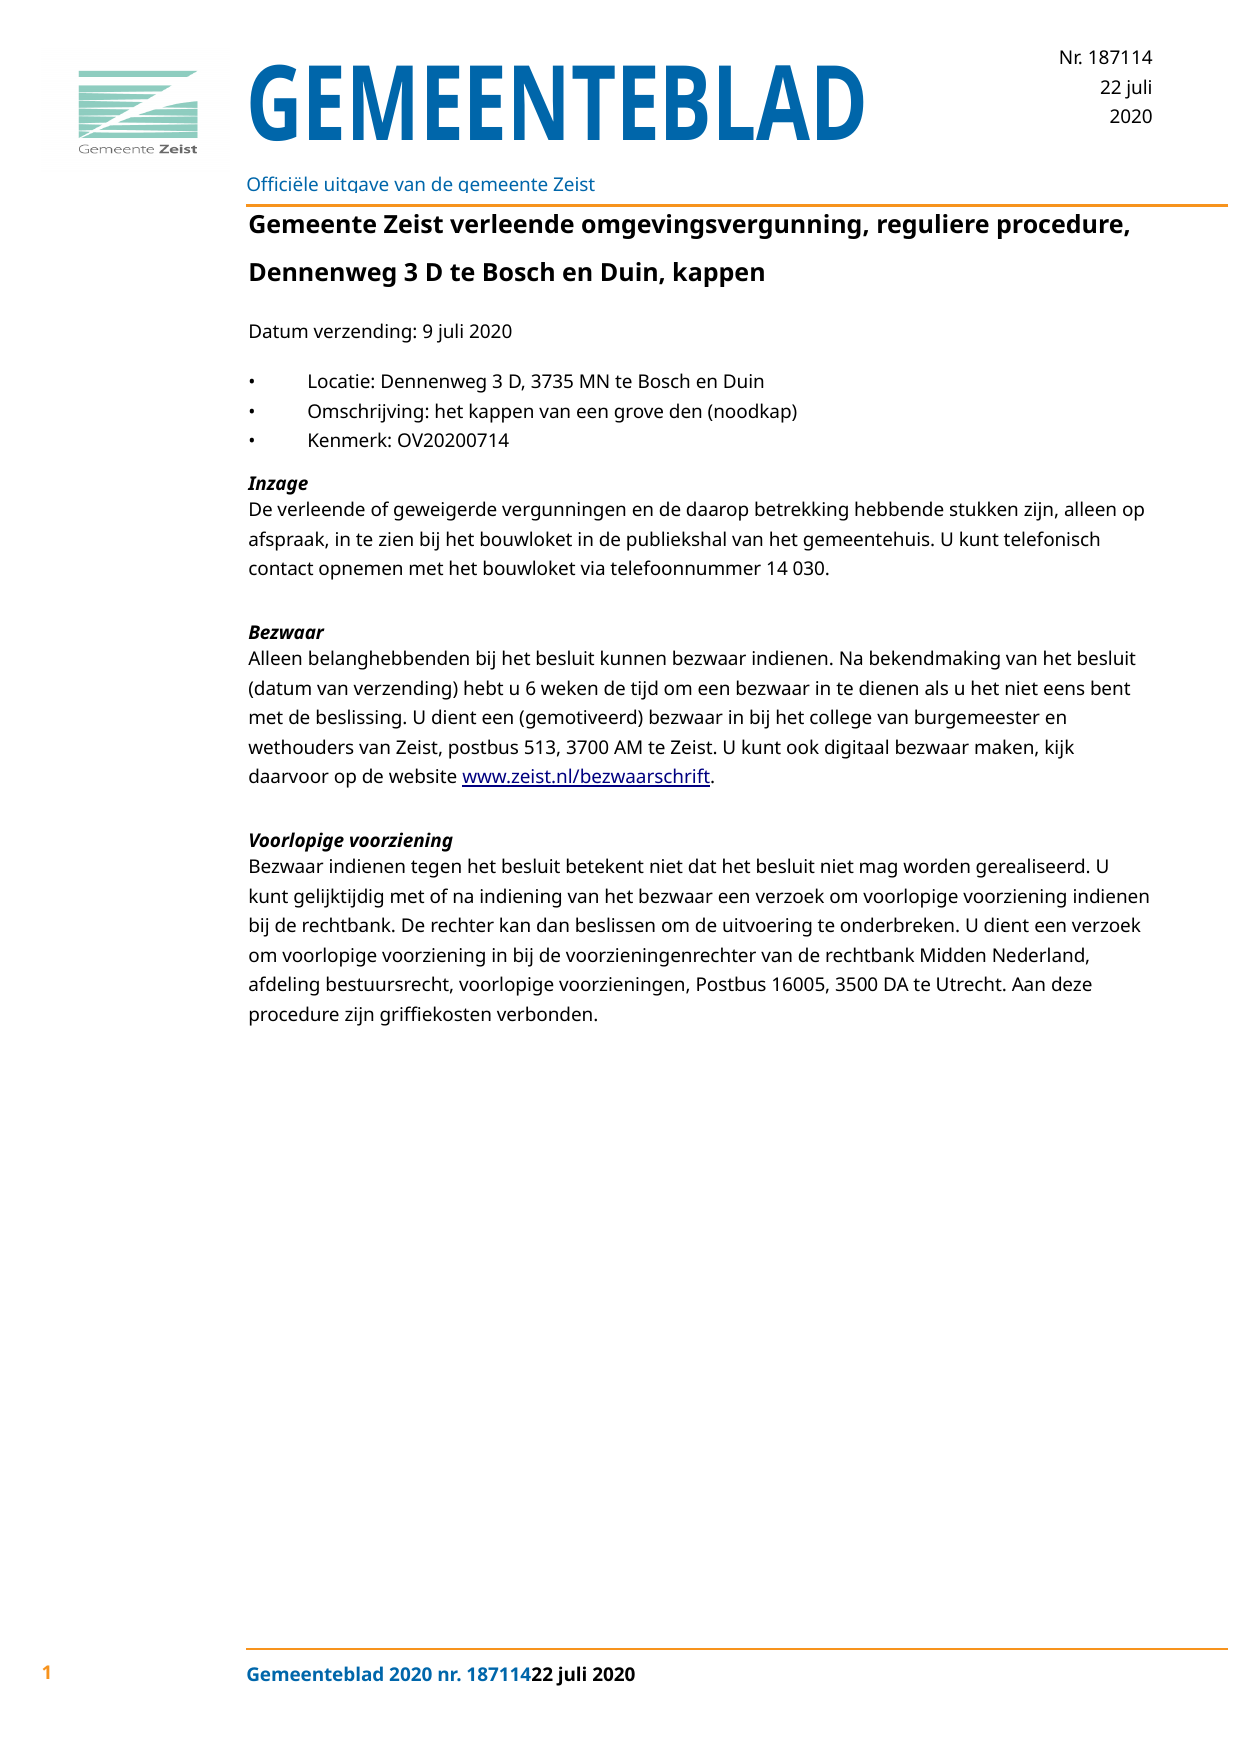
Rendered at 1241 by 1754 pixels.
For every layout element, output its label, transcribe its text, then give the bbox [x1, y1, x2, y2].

picture [41, 47, 231, 172]
text Bezwaar [248, 619, 1152, 645]
list Kenmerk: OV20200714 [248, 427, 1152, 453]
text Alleen belanghebbenden bij het besluit kunnen bezwaar indienen. Na bekendmaking van het besluit (datum van verzending) hebt u 6 weken de tijd om een bezwaar in te dienen als u het niet eens bent met de beslissing. U dient een (gemotiveerd) bezwaar in bij het college van burgemeester en wethouders van Zeist, postbus 513, 3700 AM te Zeist. U kunt ook digitaal bezwaar maken, kijk daarvoor op de website www.zeist.nl/bezwaarschrift. [248, 645, 1152, 789]
text Datum verzending: 9 juli 2020 [248, 318, 1152, 344]
list Locatie: Dennenweg 3 D, 3735 MN te Bosch en Duin [248, 368, 1152, 394]
text Inzage [248, 471, 1152, 496]
text Bezwaar indienen tegen het besluit betekent niet dat het besluit niet mag worden gerealiseerd. U kunt gelijktijdig met of na indiening van het bezwaar een verzoek om voorlopige voorziening indienen bij de rechtbank. De rechter kan dan beslissen om de uitvoering te onderbreken. U dient een verzoek om voorlopige voorziening in bij de voorzieningenrechter van de rechtbank Midden Nederland, afdeling bestuursrecht, voorlopige voorzieningen, Postbus 16005, 3500 DA te Utrecht. Aan deze procedure zijn griffiekosten verbonden. [248, 853, 1152, 1027]
text De verleende of geweigerde vergunningen en de daarop betrekking hebbende stukken zijn, alleen op afspraak, in te zien bij het bouwloket in de publiekshal van het gemeentehuis. U kunt telefonisch contact opnemen met het bouwloket via telefoonnummer 14 030. [248, 496, 1152, 581]
list Omschrijving: het kappen van een grove den (noodkap) [248, 398, 1152, 424]
text Gemeente Zeist verleende omgevingsvergunning, reguliere procedure, Dennenweg 3 D te Bosch en Duin, kappen [248, 207, 1152, 288]
text Voorlopige voorziening [248, 827, 1152, 853]
